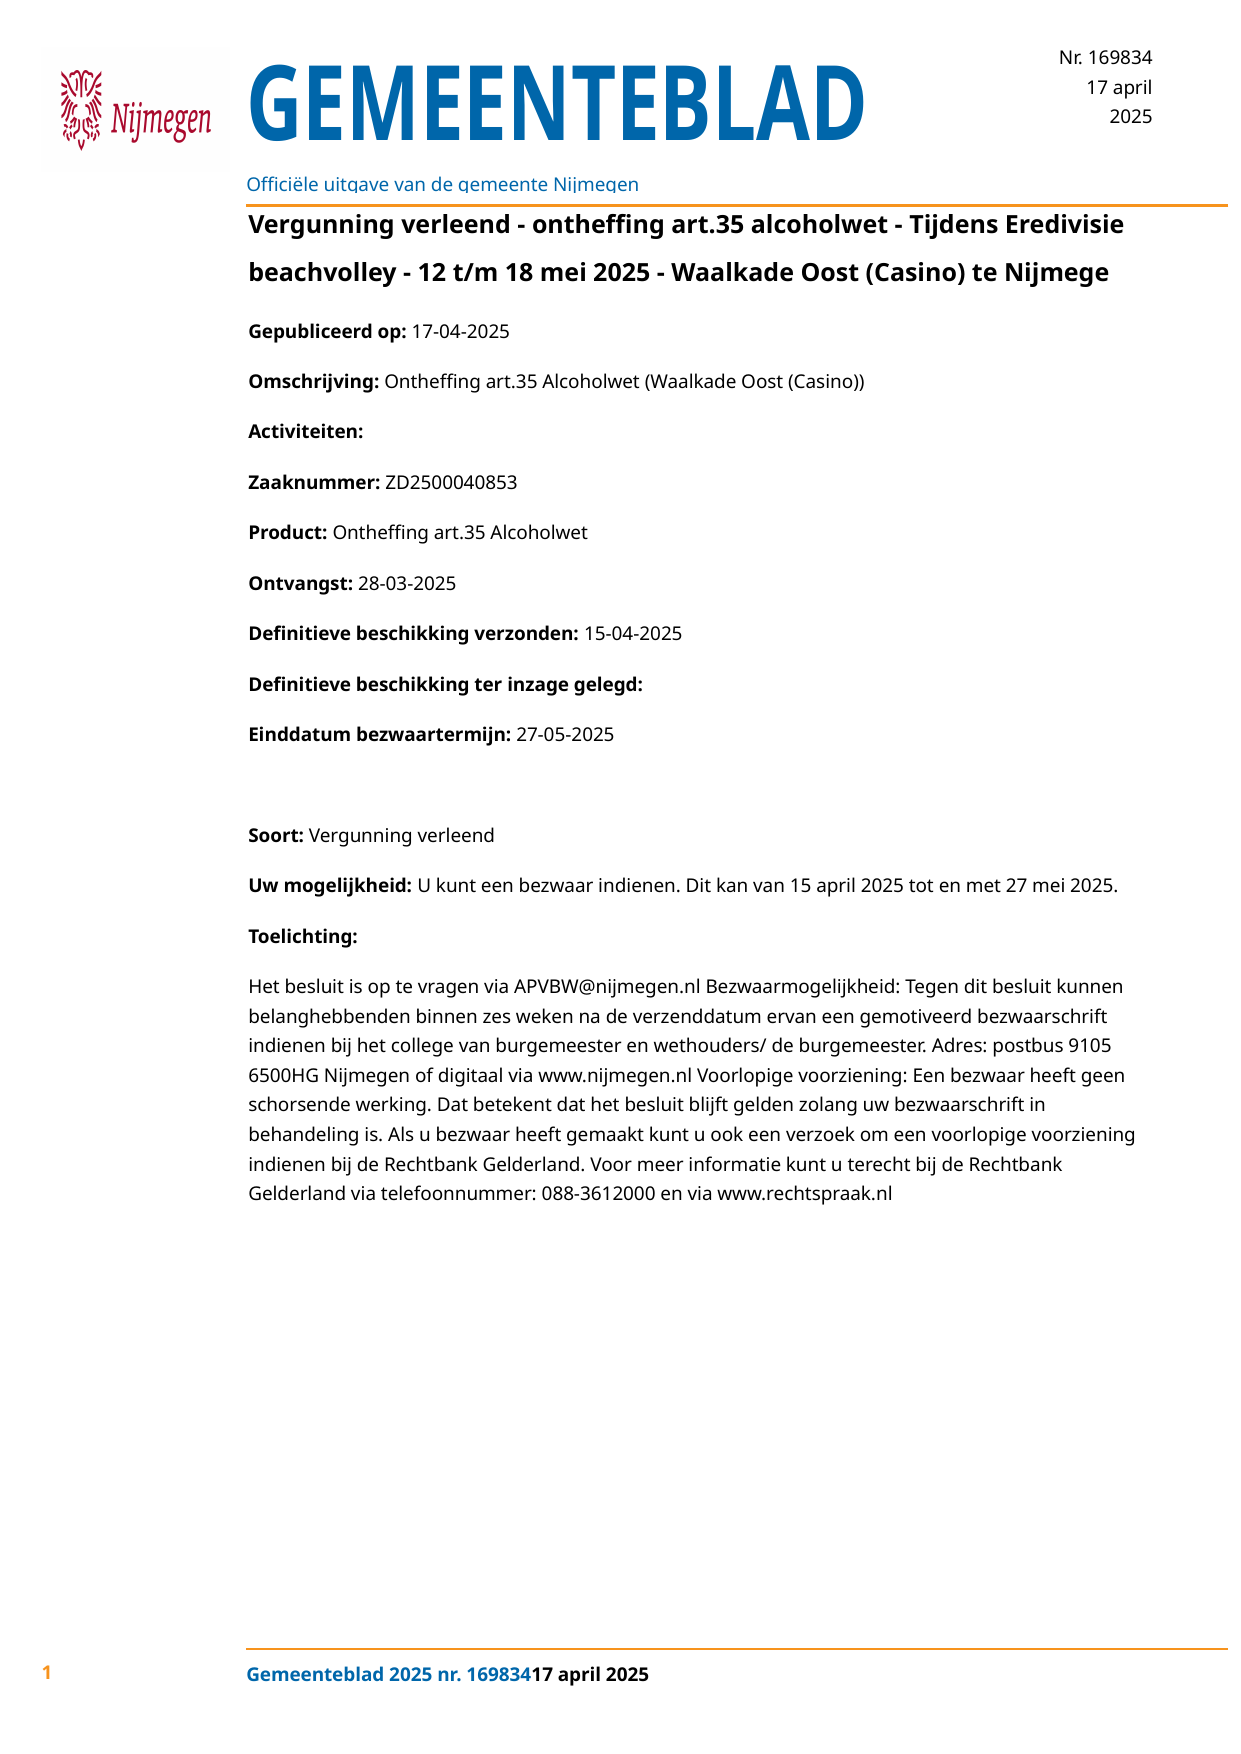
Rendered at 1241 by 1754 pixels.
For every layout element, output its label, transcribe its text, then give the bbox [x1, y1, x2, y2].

text Definitieve beschikking verzonden: 15-04-2025 [248, 620, 1152, 646]
text Zaaknummer: ZD2500040853 [248, 469, 1152, 495]
text Soort: Vergunning verleend [248, 822, 1152, 848]
text Uw mogelijkheid: U kunt een bezwaar indienen. Dit kan van 15 april 2025 tot en met 27 mei 2025. [248, 872, 1152, 898]
text Gepubliceerd op: 17-04-2025 [248, 318, 1152, 344]
text Het besluit is op te vragen via APVBW@nijmegen.nl Bezwaarmogelijkheid: Tegen dit besluit kunnen belanghebbenden binnen zes weken na de verzenddatum ervan een gemotiveerd bezwaarschrift indienen bij het college van burgemeester en wethouders/ de burgemeester. Adres: postbus 9105 6500HG Nijmegen of digitaal via www.nijmegen.nl Voorlopige voorziening: Een bezwaar heeft geen schorsende werking. Dat betekent dat het besluit blijft gelden zolang uw bezwaarschrift in behandeling is. Als u bezwaar heeft gemaakt kunt u ook een verzoek om een voorlopige voorziening indienen bij de Rechtbank Gelderland. Voor meer informatie kunt u terecht bij de Rechtbank Gelderland via telefoonnummer: 088-3612000 en via www.rechtspraak.nl [248, 973, 1152, 1206]
text Einddatum bezwaartermijn: 27-05-2025 [248, 721, 1152, 747]
text Product: Ontheffing art.35 Alcoholwet [248, 519, 1152, 545]
text Omschrijving: Ontheffing art.35 Alcoholwet (Waalkade Oost (Casino)) [248, 368, 1152, 394]
text Ontvangst: 28-03-2025 [248, 570, 1152, 596]
text Activiteiten: [248, 419, 1152, 444]
text Toelichting: [248, 923, 1152, 949]
text Vergunning verleend - ontheffing art.35 alcoholwet - Tijdens Eredivisie beachvolley - 12 t/m 18 mei 2025 - Waalkade Oost (Casino) te Nijmege [248, 207, 1152, 288]
text Definitieve beschikking ter inzage gelegd: [248, 671, 1152, 697]
picture [41, 47, 231, 172]
